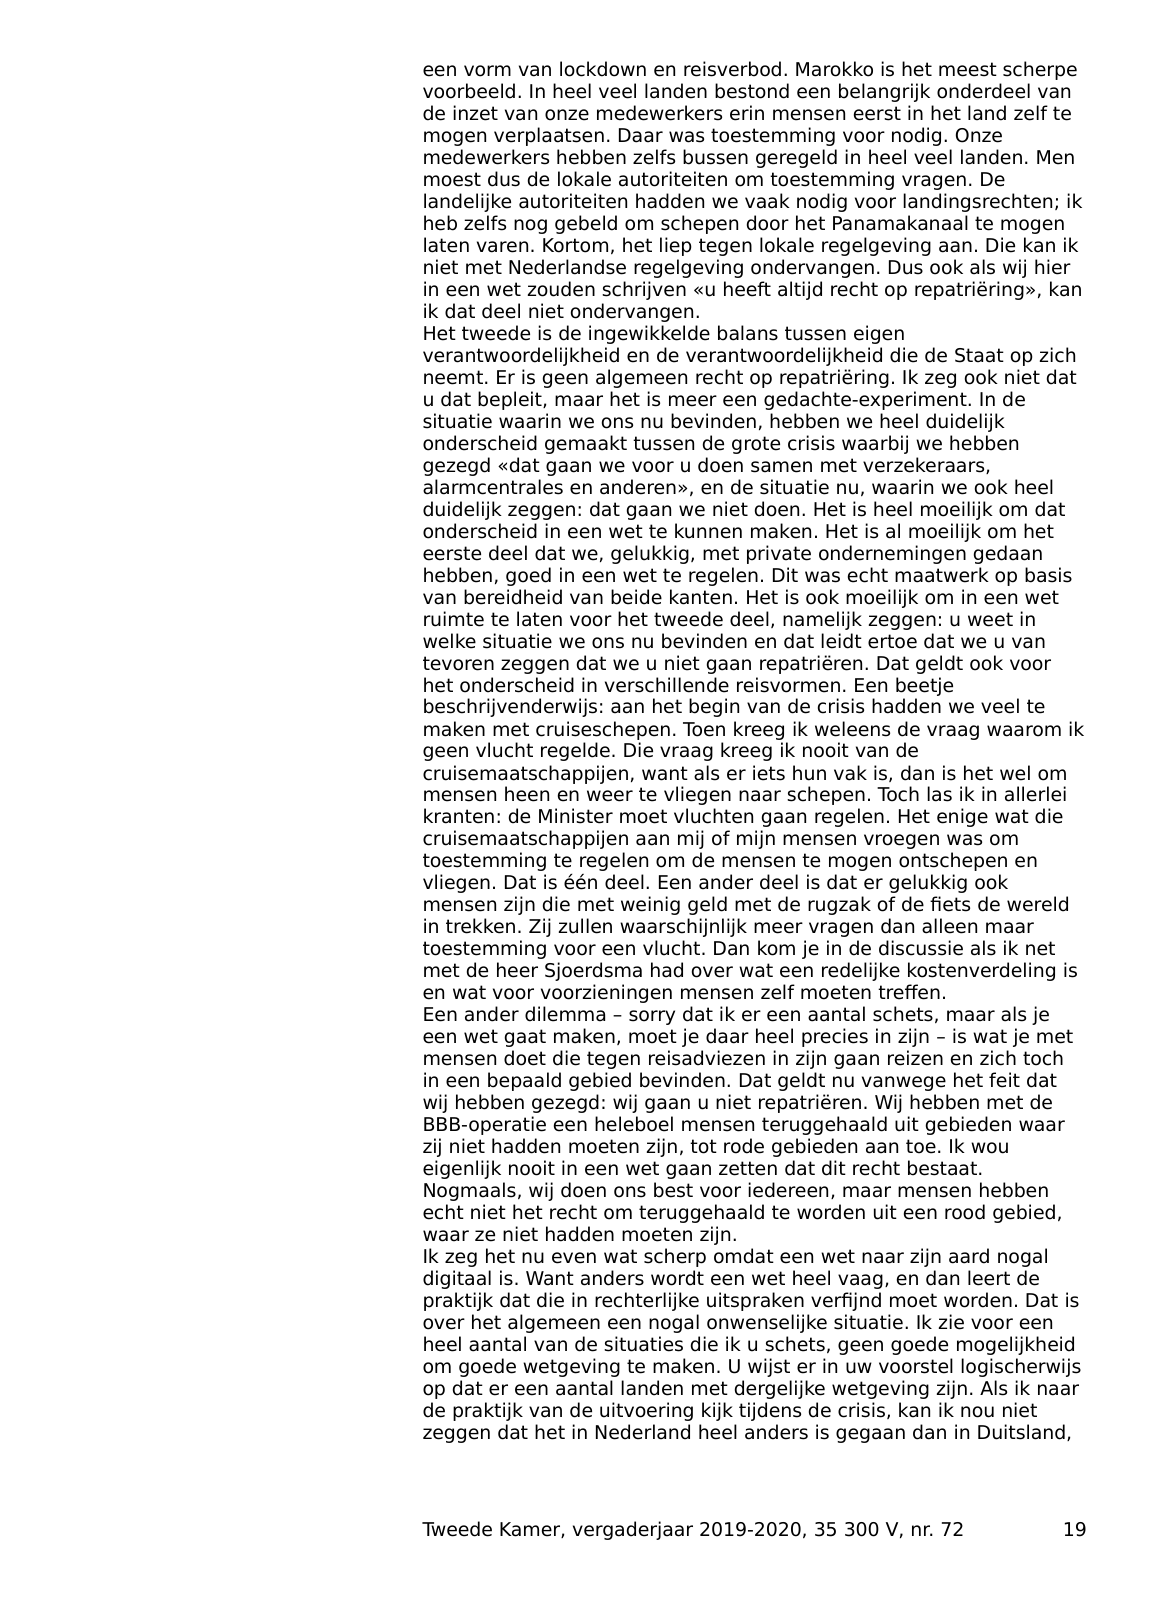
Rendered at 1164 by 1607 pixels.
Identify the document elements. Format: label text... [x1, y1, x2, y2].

text een vorm van lockdown en reisverbod. Marokko is het meest scherpe voorbeeld. In heel veel landen bestond een belangrijk onderdeel van de inzet van onze medewerkers erin mensen eerst in het land zelf te mogen verplaatsen. Daar was toestemming voor nodig. Onze medewerkers hebben zelfs bussen geregeld in heel veel landen. Men moest dus de lokale autoriteiten om toestemming vragen. De landelijke autoriteiten hadden we vaak nodig voor landingsrechten; ik heb zelfs nog gebeld om schepen door het Panamakanaal te mogen laten varen. Kortom, het liep tegen lokale regelgeving aan. Die kan ik niet met Nederlandse regelgeving ondervangen. Dus ook als wij hier in een wet zouden schrijven «u heeft altijd recht op repatriëring», kan ik dat deel niet ondervangen. [422, 59, 1087, 323]
text Ik zeg het nu even wat scherp omdat een wet naar zijn aard nogal digitaal is. Want anders wordt een wet heel vaag, en dan leert de praktijk dat die in rechterlijke uitspraken verfijnd moet worden. Dat is over het algemeen een nogal onwenselijke situatie. Ik zie voor een heel aantal van de situaties die ik u schets, geen goede mogelijkheid om goede wetgeving te maken. U wijst er in uw voorstel logischerwijs op dat er een aantal landen met dergelijke wetgeving zijn. Als ik naar de praktijk van de uitvoering kijk tijdens de crisis, kan ik nou niet zeggen dat het in Nederland heel anders is gegaan dan in Duitsland, [422, 1246, 1087, 1444]
text Het tweede is de ingewikkelde balans tussen eigen verantwoordelijkheid en de verantwoordelijkheid die de Staat op zich neemt. Er is geen algemeen recht op repatriëring. Ik zeg ook niet dat u dat bepleit, maar het is meer een gedachte-experiment. In de situatie waarin we ons nu bevinden, hebben we heel duidelijk onderscheid gemaakt tussen de grote crisis waarbij we hebben gezegd «dat gaan we voor u doen samen met verzekeraars, alarmcentrales en anderen», en de situatie nu, waarin we ook heel duidelijk zeggen: dat gaan we niet doen. Het is heel moeilijk om dat onderscheid in een wet te kunnen maken. Het is al moeilijk om het eerste deel dat we, gelukkig, met private ondernemingen gedaan hebben, goed in een wet te regelen. Dit was echt maatwerk op basis van bereidheid van beide kanten. Het is ook moeilijk om in een wet ruimte te laten voor het tweede deel, namelijk zeggen: u weet in welke situatie we ons nu bevinden en dat leidt ertoe dat we u van tevoren zeggen dat we u niet gaan repatriëren. Dat geldt ook voor het onderscheid in verschillende reisvormen. Een beetje beschrijvenderwijs: aan het begin van de crisis hadden we veel te maken met cruiseschepen. Toen kreeg ik weleens de vraag waarom ik geen vlucht regelde. Die vraag kreeg ik nooit van de cruisemaatschappijen, want als er iets hun vak is, dan is het wel om mensen heen en weer te vliegen naar schepen. Toch las ik in allerlei kranten: de Minister moet vluchten gaan regelen. Het enige wat die cruisemaatschappijen aan mij of mijn mensen vroegen was om toestemming te regelen om de mensen te mogen ontschepen en vliegen. Dat is één deel. Een ander deel is dat er gelukkig ook mensen zijn die met weinig geld met de rugzak of de fiets de wereld in trekken. Zij zullen waarschijnlijk meer vragen dan alleen maar toestemming voor een vlucht. Dan kom je in de discussie als ik net met de heer Sjoerdsma had over wat een redelijke kostenverdeling is en wat voor voorzieningen mensen zelf moeten treffen. [422, 323, 1087, 1004]
text Een ander dilemma – sorry dat ik er een aantal schets, maar als je een wet gaat maken, moet je daar heel precies in zijn – is wat je met mensen doet die tegen reisadviezen in zijn gaan reizen en zich toch in een bepaald gebied bevinden. Dat geldt nu vanwege het feit dat wij hebben gezegd: wij gaan u niet repatriëren. Wij hebben met de BBB-operatie een heleboel mensen teruggehaald uit gebieden waar zij niet hadden moeten zijn, tot rode gebieden aan toe. Ik wou eigenlijk nooit in een wet gaan zetten dat dit recht bestaat. Nogmaals, wij doen ons best voor iedereen, maar mensen hebben echt niet het recht om teruggehaald te worden uit een rood gebied, waar ze niet hadden moeten zijn. [422, 1004, 1087, 1246]
